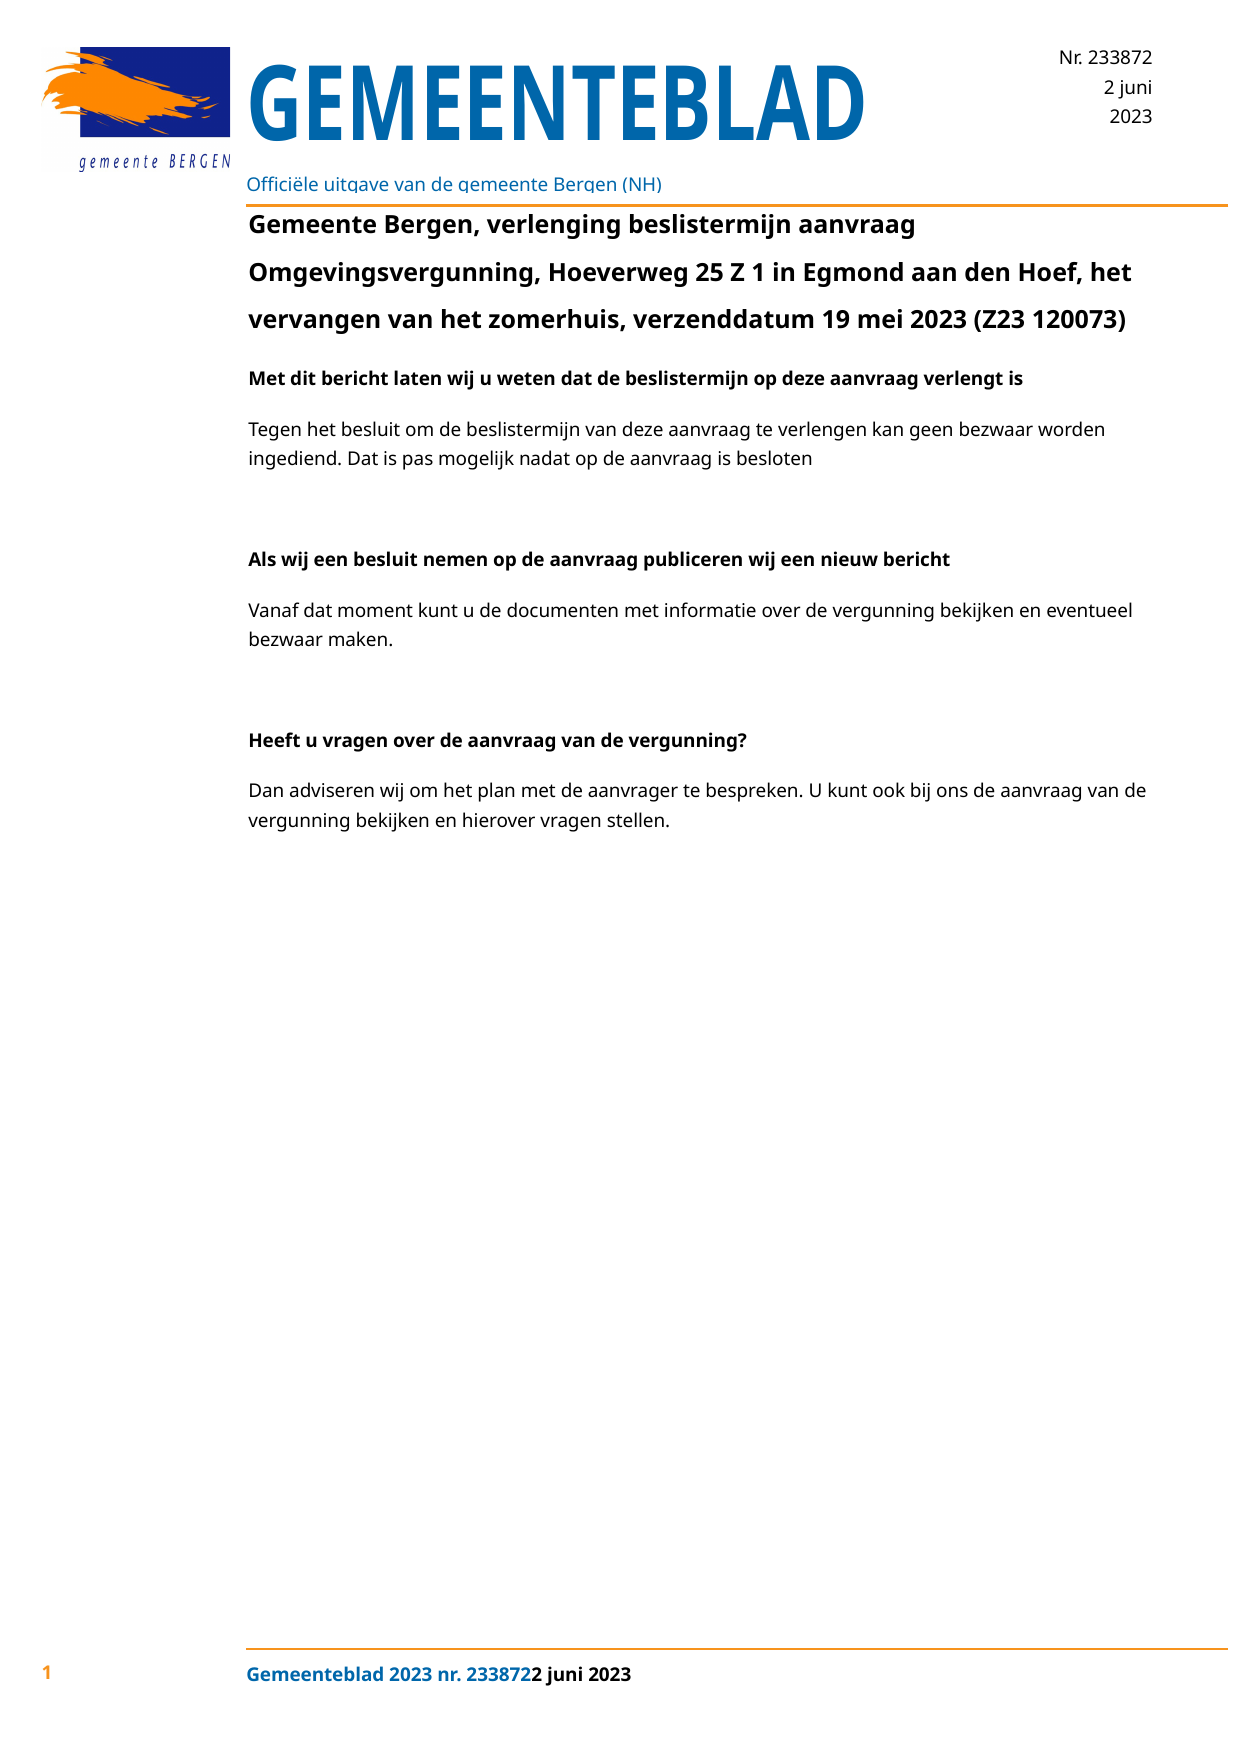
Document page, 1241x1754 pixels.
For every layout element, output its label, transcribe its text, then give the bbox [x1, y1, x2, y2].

text Vanaf dat moment kunt u de documenten met informatie over de vergunning bekijken en eventueel bezwaar maken. [248, 597, 1152, 652]
text Als wij een besluit nemen op de aanvraag publiceren wij een nieuw bericht [248, 546, 1152, 572]
text Heeft u vragen over de aanvraag van de vergunning? [248, 727, 1152, 753]
text Gemeente Bergen, verlenging beslistermijn aanvraag Omgevingsvergunning, Hoeverweg 25 Z 1 in Egmond aan den Hoef, het vervangen van het zomerhuis, verzenddatum 19 mei 2023 (Z23 120073) [248, 207, 1152, 336]
picture [41, 47, 231, 172]
text Met dit bericht laten wij u weten dat de beslistermijn op deze aanvraag verlengt is [248, 366, 1152, 391]
text Dan adviseren wij om het plan met de aanvrager te bespreken. U kunt ook bij ons de aanvraag van de vergunning bekijken en hierover vragen stellen. [248, 778, 1152, 833]
text Tegen het besluit om de beslistermijn van deze aanvraag te verlengen kan geen bezwaar worden ingediend. Dat is pas mogelijk nadat op de aanvraag is besloten [248, 416, 1152, 471]
